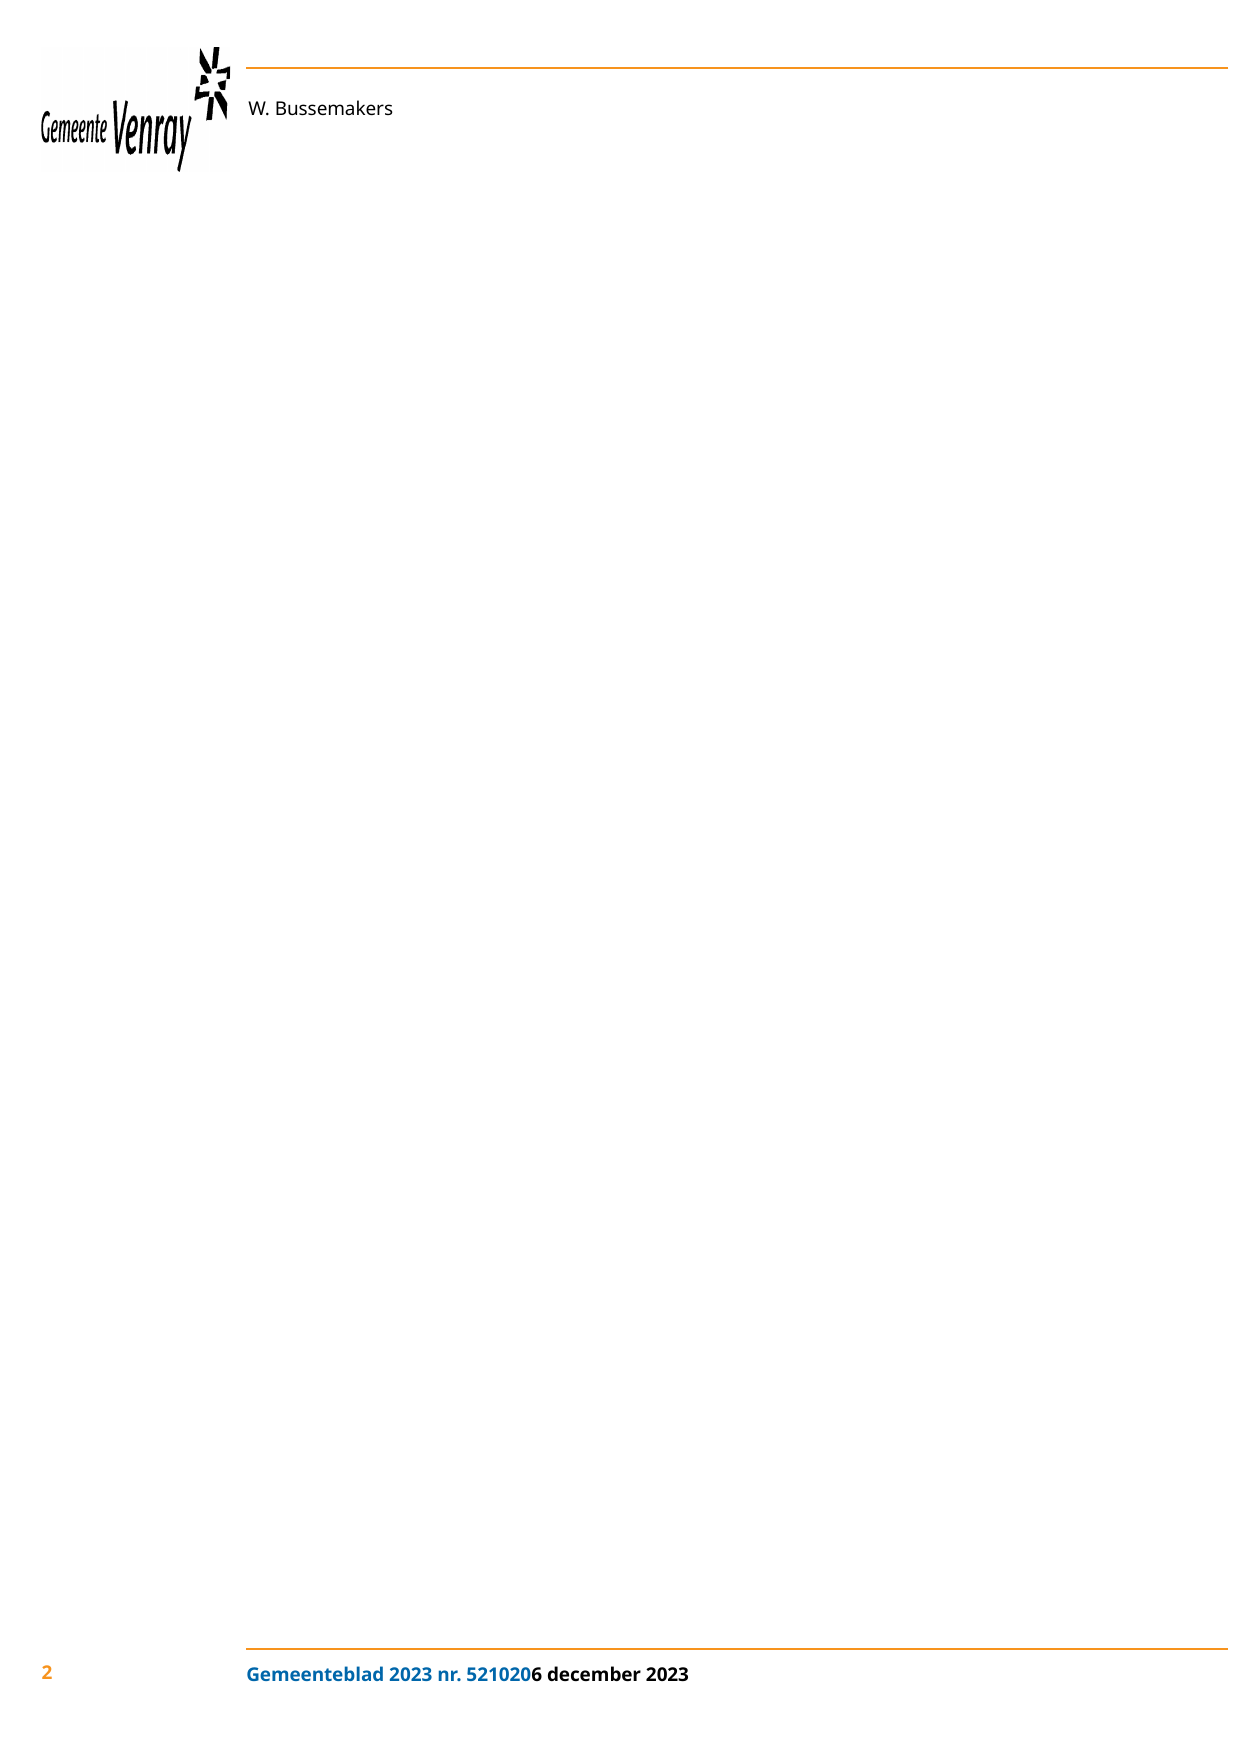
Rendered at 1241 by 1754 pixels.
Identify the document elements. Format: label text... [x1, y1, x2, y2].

picture [41, 47, 231, 172]
text W. Bussemakers [248, 95, 1152, 121]
